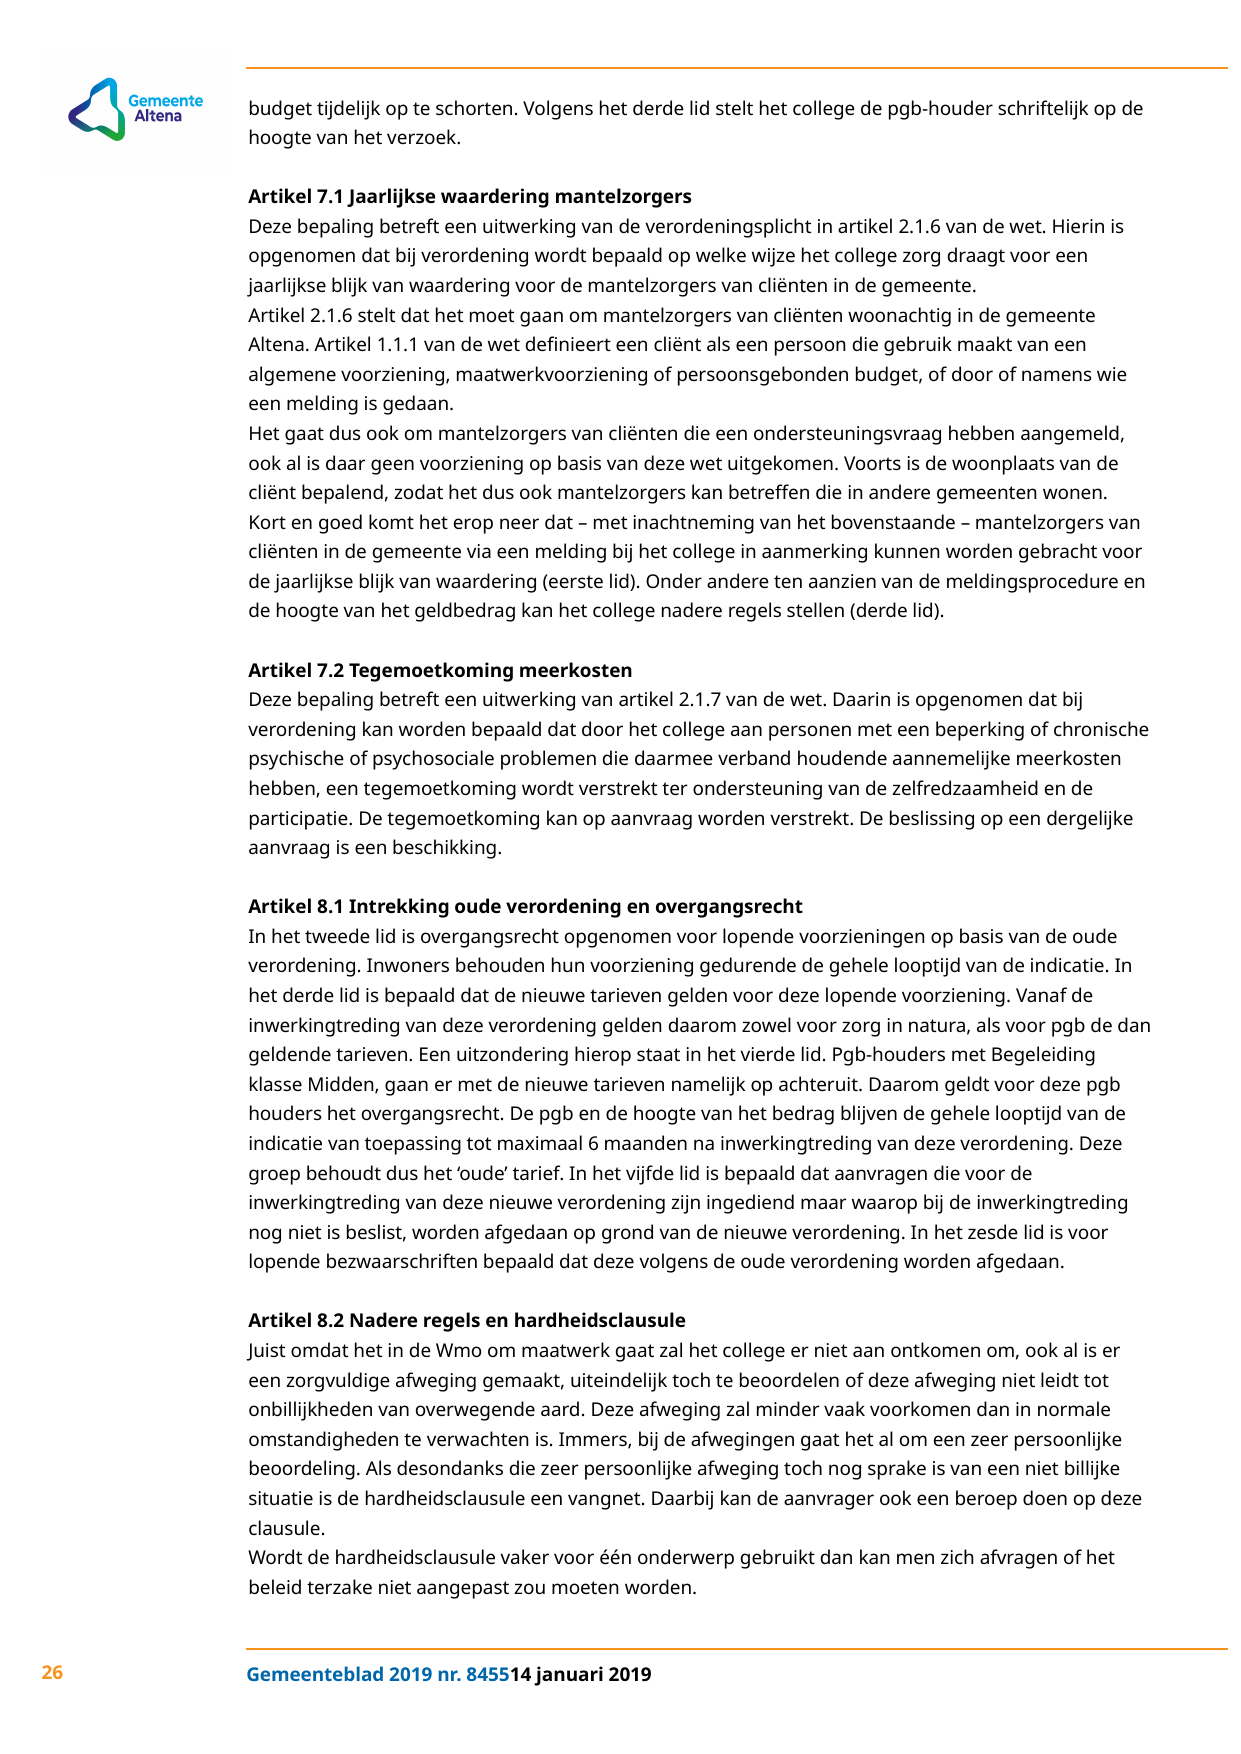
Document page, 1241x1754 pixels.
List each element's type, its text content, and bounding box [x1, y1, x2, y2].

text Deze bepaling betreft een uitwerking van artikel 2.1.7 van de wet. Daarin is opgenomen dat bij verordening kan worden bepaald dat door het college aan personen met een beperking of chronische psychische of psychosociale problemen die daarmee verband houdende aannemelijke meerkosten hebben, een tegemoetkoming wordt verstrekt ter ondersteuning van de zelfredzaamheid en de participatie. De tegemoetkoming kan op aanvraag worden verstrekt. De beslissing op een dergelijke aanvraag is een beschikking. [248, 686, 1152, 860]
text Wordt de hardheidsclausule vaker voor één onderwerp gebruikt dan kan men zich afvragen of het beleid terzake niet aangepast zou moeten worden. [248, 1544, 1152, 1600]
text Artikel 8.2 Nadere regels en hardheidsclausule [248, 1308, 1152, 1333]
text Juist omdat het in de Wmo om maatwerk gaat zal het college er niet aan ontkomen om, ook al is er een zorgvuldige afweging gemaakt, uiteindelijk toch te beoordelen of deze afweging niet leidt tot onbillijkheden van overwegende aard. Deze afweging zal minder vaak voorkomen dan in normale omstandigheden te verwachten is. Immers, bij de afwegingen gaat het al om een zeer persoonlijke beoordeling. Als desondanks die zeer persoonlijke afweging toch nog sprake is van een niet billijke situatie is de hardheidsclausule een vangnet. Daarbij kan de aanvrager ook een beroep doen op deze clausule. [248, 1337, 1152, 1541]
text Artikel 7.2 Tegemoetkoming meerkosten [248, 657, 1152, 683]
text Artikel 2.1.6 stelt dat het moet gaan om mantelzorgers van cliënten woonachtig in de gemeente Altena. Artikel 1.1.1 van de wet definieert een cliënt als een persoon die gebruik maakt van een algemene voorziening, maatwerkvoorziening of persoonsgebonden budget, of door of namens wie een melding is gedaan. [248, 302, 1152, 416]
text Deze bepaling betreft een uitwerking van de verordeningsplicht in artikel 2.1.6 van de wet. Hierin is opgenomen dat bij verordening wordt bepaald op welke wijze het college zorg draagt voor een jaarlijkse blijk van waardering voor de mantelzorgers van cliënten in de gemeente. [248, 213, 1152, 298]
picture [41, 47, 231, 172]
text Het gaat dus ook om mantelzorgers van cliënten die een ondersteuningsvraag hebben aangemeld, ook al is daar geen voorziening op basis van deze wet uitgekomen. Voorts is de woonplaats van de cliënt bepalend, zodat het dus ook mantelzorgers kan betreffen die in andere gemeenten wonen. [248, 420, 1152, 505]
text In het tweede lid is overgangsrecht opgenomen voor lopende voorzieningen op basis van de oude verordening. Inwoners behouden hun voorziening gedurende de gehele looptijd van de indicatie. In het derde lid is bepaald dat de nieuwe tarieven gelden voor deze lopende voorziening. Vanaf de inwerkingtreding van deze verordening gelden daarom zowel voor zorg in natura, als voor pgb de dan geldende tarieven. Een uitzondering hierop staat in het vierde lid. Pgb-houders met Begeleiding klasse Midden, gaan er met de nieuwe tarieven namelijk op achteruit. Daarom geldt voor deze pgb houders het overgangsrecht. De pgb en de hoogte van het bedrag blijven de gehele looptijd van de indicatie van toepassing tot maximaal 6 maanden na inwerkingtreding van deze verordening. Deze groep behoudt dus het ‘oude’ tarief. In het vijfde lid is bepaald dat aanvragen die voor de inwerkingtreding van deze nieuwe verordening zijn ingediend maar waarop bij de inwerkingtreding nog niet is beslist, worden afgedaan op grond van de nieuwe verordening. In het zesde lid is voor lopende bezwaarschriften bepaald dat deze volgens de oude verordening worden afgedaan. [248, 923, 1152, 1274]
text Artikel 7.1 Jaarlijkse waardering mantelzorgers [248, 183, 1152, 209]
text Kort en goed komt het erop neer dat – met inachtneming van het bovenstaande – mantelzorgers van cliënten in de gemeente via een melding bij het college in aanmerking kunnen worden gebracht voor de jaarlijkse blijk van waardering (eerste lid). Onder andere ten aanzien van de meldingsprocedure en de hoogte van het geldbedrag kan het college nadere regels stellen (derde lid). [248, 509, 1152, 623]
text budget tijdelijk op te schorten. Volgens het derde lid stelt het college de pgb-houder schriftelijk op de hoogte van het verzoek. [248, 95, 1152, 150]
text Artikel 8.1 Intrekking oude verordening en overgangsrecht [248, 893, 1152, 919]
